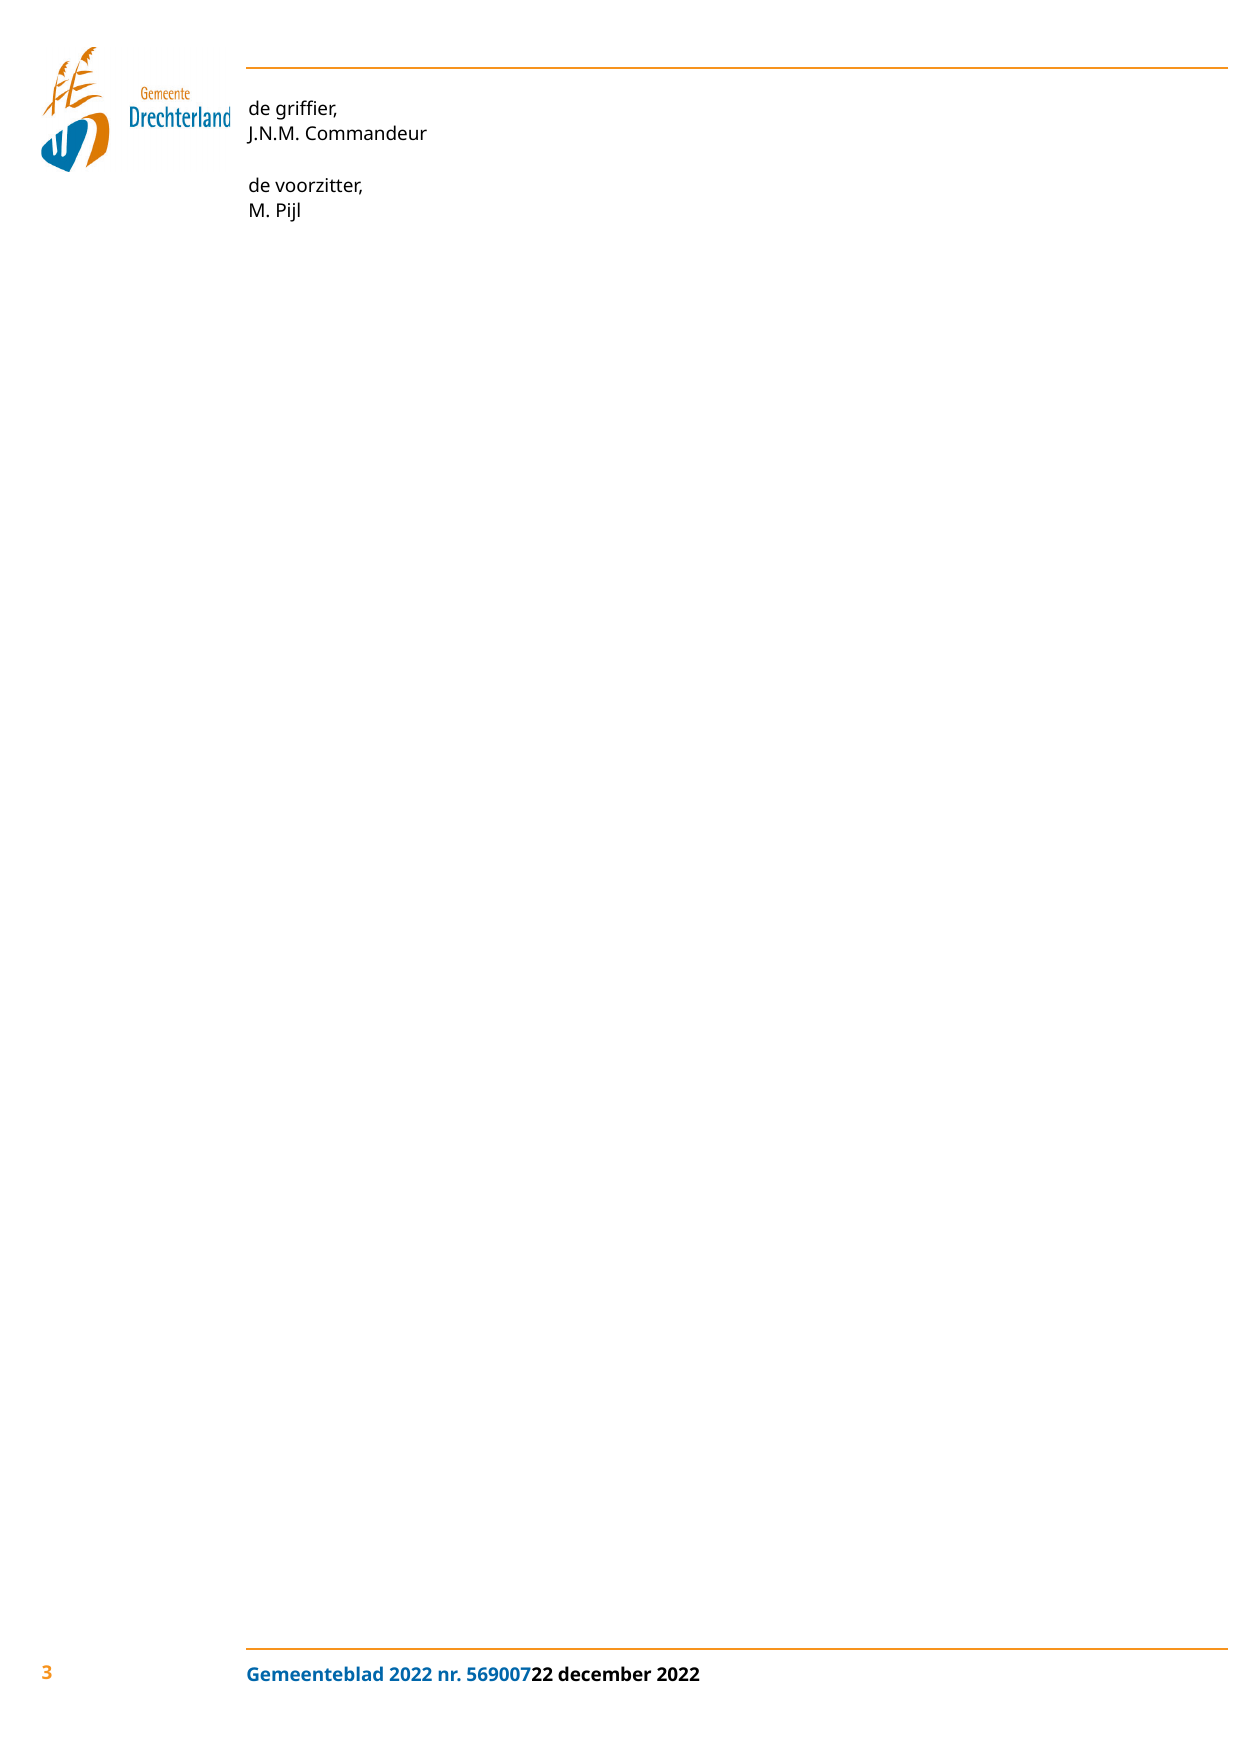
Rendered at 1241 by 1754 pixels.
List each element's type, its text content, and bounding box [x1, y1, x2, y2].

picture [226, 115, 231, 124]
picture [41, 47, 231, 172]
text J.N.M. Commandeur [248, 121, 1152, 146]
picture [41, 158, 64, 172]
text de voorzitter, [248, 172, 1152, 198]
text M. Pijl [248, 198, 1152, 223]
text de griffier, [248, 95, 1152, 121]
